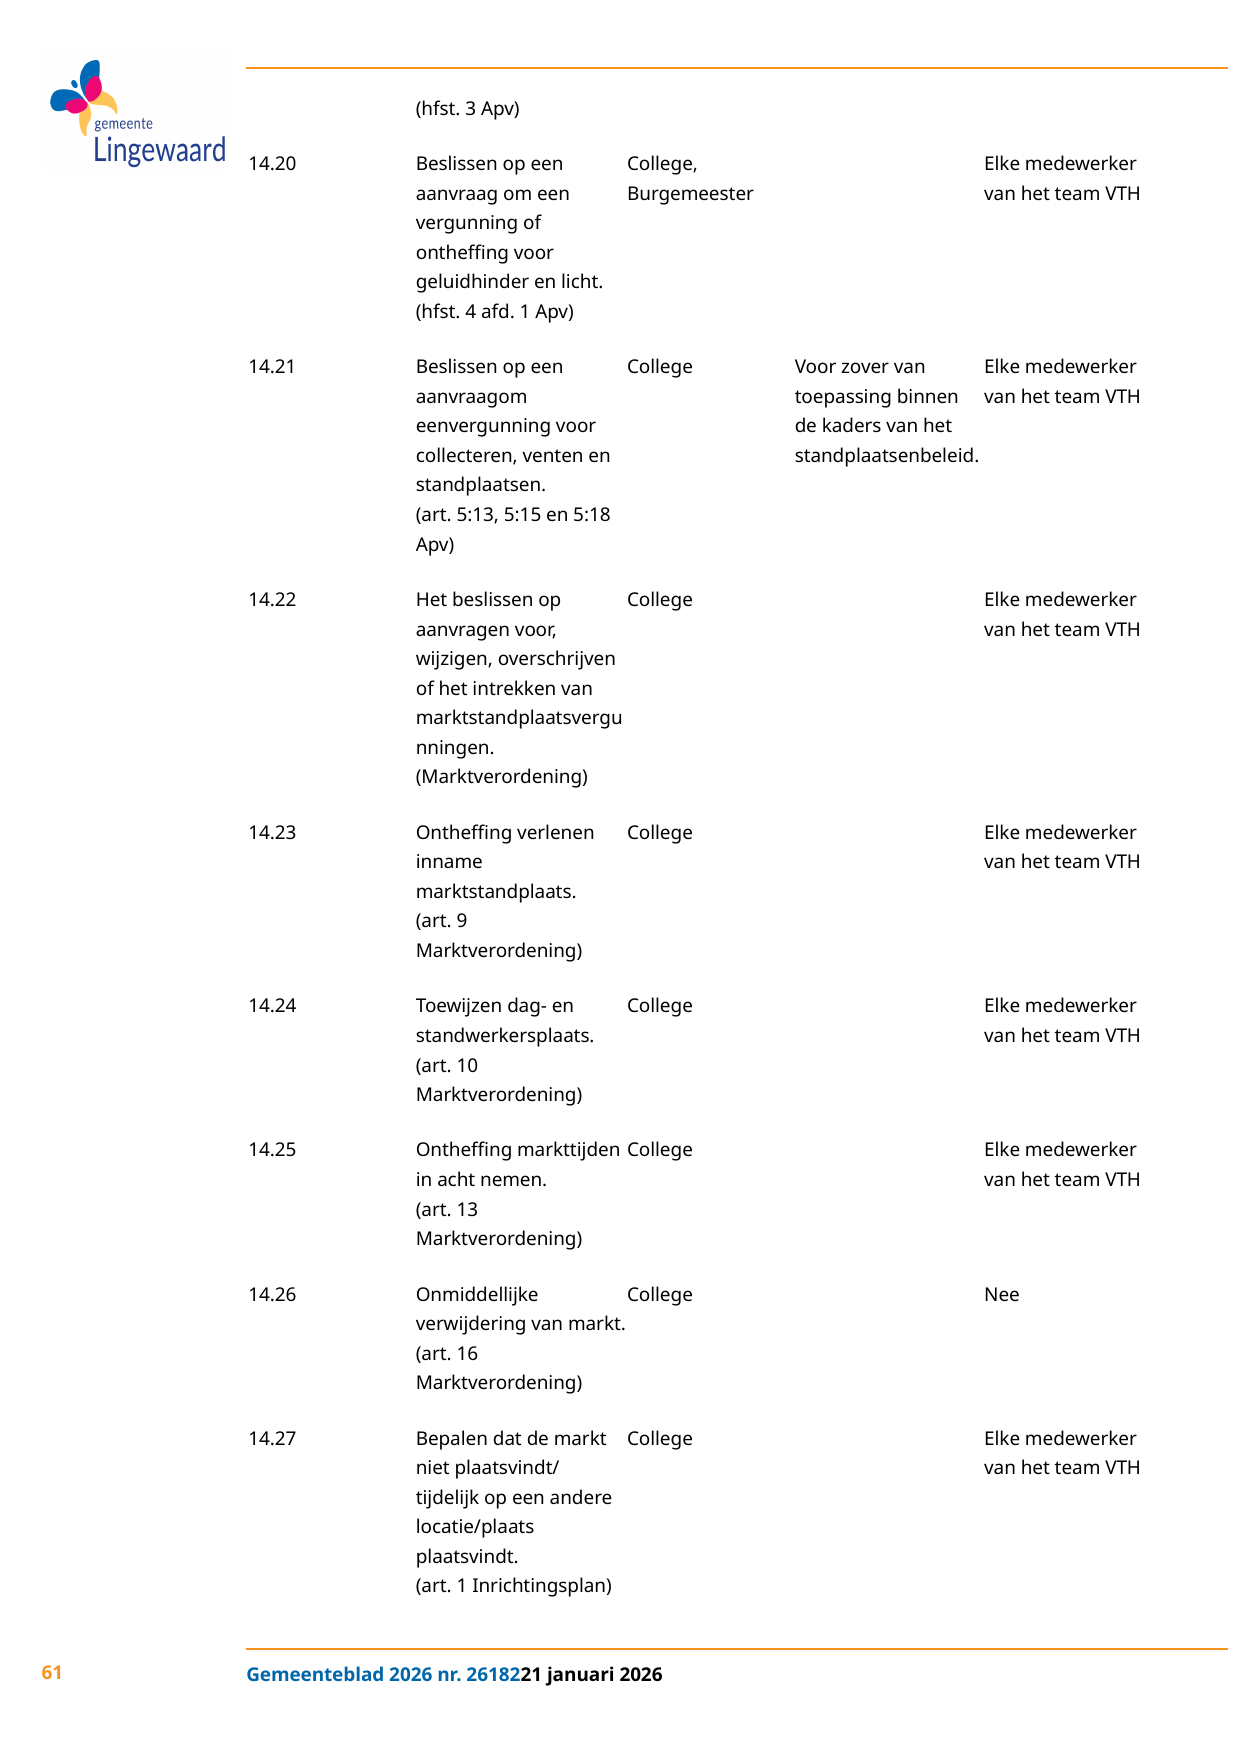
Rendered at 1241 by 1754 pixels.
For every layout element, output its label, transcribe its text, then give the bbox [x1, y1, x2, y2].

table_cell Onmiddellijke verwijdering van markt. (art. 16 Marktverordening) [416, 1281, 627, 1425]
table_cell 14.21 [248, 353, 416, 586]
table_cell Elke medewerker van het team VTH [984, 819, 1152, 993]
table_cell College [627, 353, 794, 586]
table_cell [795, 95, 984, 150]
table_cell 14.20 [248, 150, 416, 353]
table_cell Voor zover van toepassing binnen de kaders van het standplaatsenbeleid. [795, 353, 984, 586]
table_cell Elke medewerker van het team VTH [984, 353, 1152, 586]
table_cell Elke medewerker van het team VTH [984, 586, 1152, 819]
table_cell (hfst. 3 Apv) [416, 95, 627, 150]
table_cell [984, 95, 1152, 150]
table_cell 14.22 [248, 586, 416, 819]
table_cell College [627, 586, 794, 819]
table_cell [795, 586, 984, 819]
table_cell Het beslissen op aanvragen voor, wijzigen, overschrijven of het intrekken van marktstandplaatsvergunningen. (Marktverordening) [416, 586, 627, 819]
table_cell Ontheffing markttijden in acht nemen. (art. 13 Marktverordening) [416, 1137, 627, 1281]
table_cell 14.25 [248, 1137, 416, 1281]
table_cell Elke medewerker van het team VTH [984, 1425, 1152, 1598]
table_cell College [627, 1137, 794, 1281]
picture [41, 47, 231, 172]
table_cell Beslissen op een aanvraag om een vergunning of ontheffing voor geluidhinder en licht. (hfst. 4 afd. 1 Apv) [416, 150, 627, 353]
table_cell College [627, 1425, 794, 1598]
table_cell 14.24 [248, 993, 416, 1137]
table_cell Elke medewerker van het team VTH [984, 150, 1152, 353]
table_cell [795, 819, 984, 993]
table_cell [795, 993, 984, 1137]
table_cell College [627, 819, 794, 993]
table_cell 14.26 [248, 1281, 416, 1425]
table_cell College, Burgemeester [627, 150, 794, 353]
table_cell Beslissen op een aanvraagom eenvergunning voor collecteren, venten en standplaatsen. (art. 5:13, 5:15 en 5:18 Apv) [416, 353, 627, 586]
table_cell Bepalen dat de markt niet plaatsvindt/ tijdelijk op een andere locatie/plaats plaatsvindt. (art. 1 Inrichtingsplan) [416, 1425, 627, 1598]
table_cell Toewijzen dag- en standwerkersplaats. (art. 10 Marktverordening) [416, 993, 627, 1137]
table_cell 14.27 [248, 1425, 416, 1598]
table_cell [795, 1137, 984, 1281]
table_cell Elke medewerker van het team VTH [984, 1137, 1152, 1281]
table_cell College [627, 1281, 794, 1425]
table_cell College [627, 993, 794, 1137]
table_cell [627, 95, 794, 150]
table_cell [795, 1425, 984, 1598]
table_cell [795, 150, 984, 353]
table_cell 14.23 [248, 819, 416, 993]
table_cell [248, 95, 416, 150]
table_cell Nee [984, 1281, 1152, 1425]
table_cell [795, 1281, 984, 1425]
table_cell Ontheffing verlenen inname marktstandplaats. (art. 9 Marktverordening) [416, 819, 627, 993]
table_cell Elke medewerker van het team VTH [984, 993, 1152, 1137]
